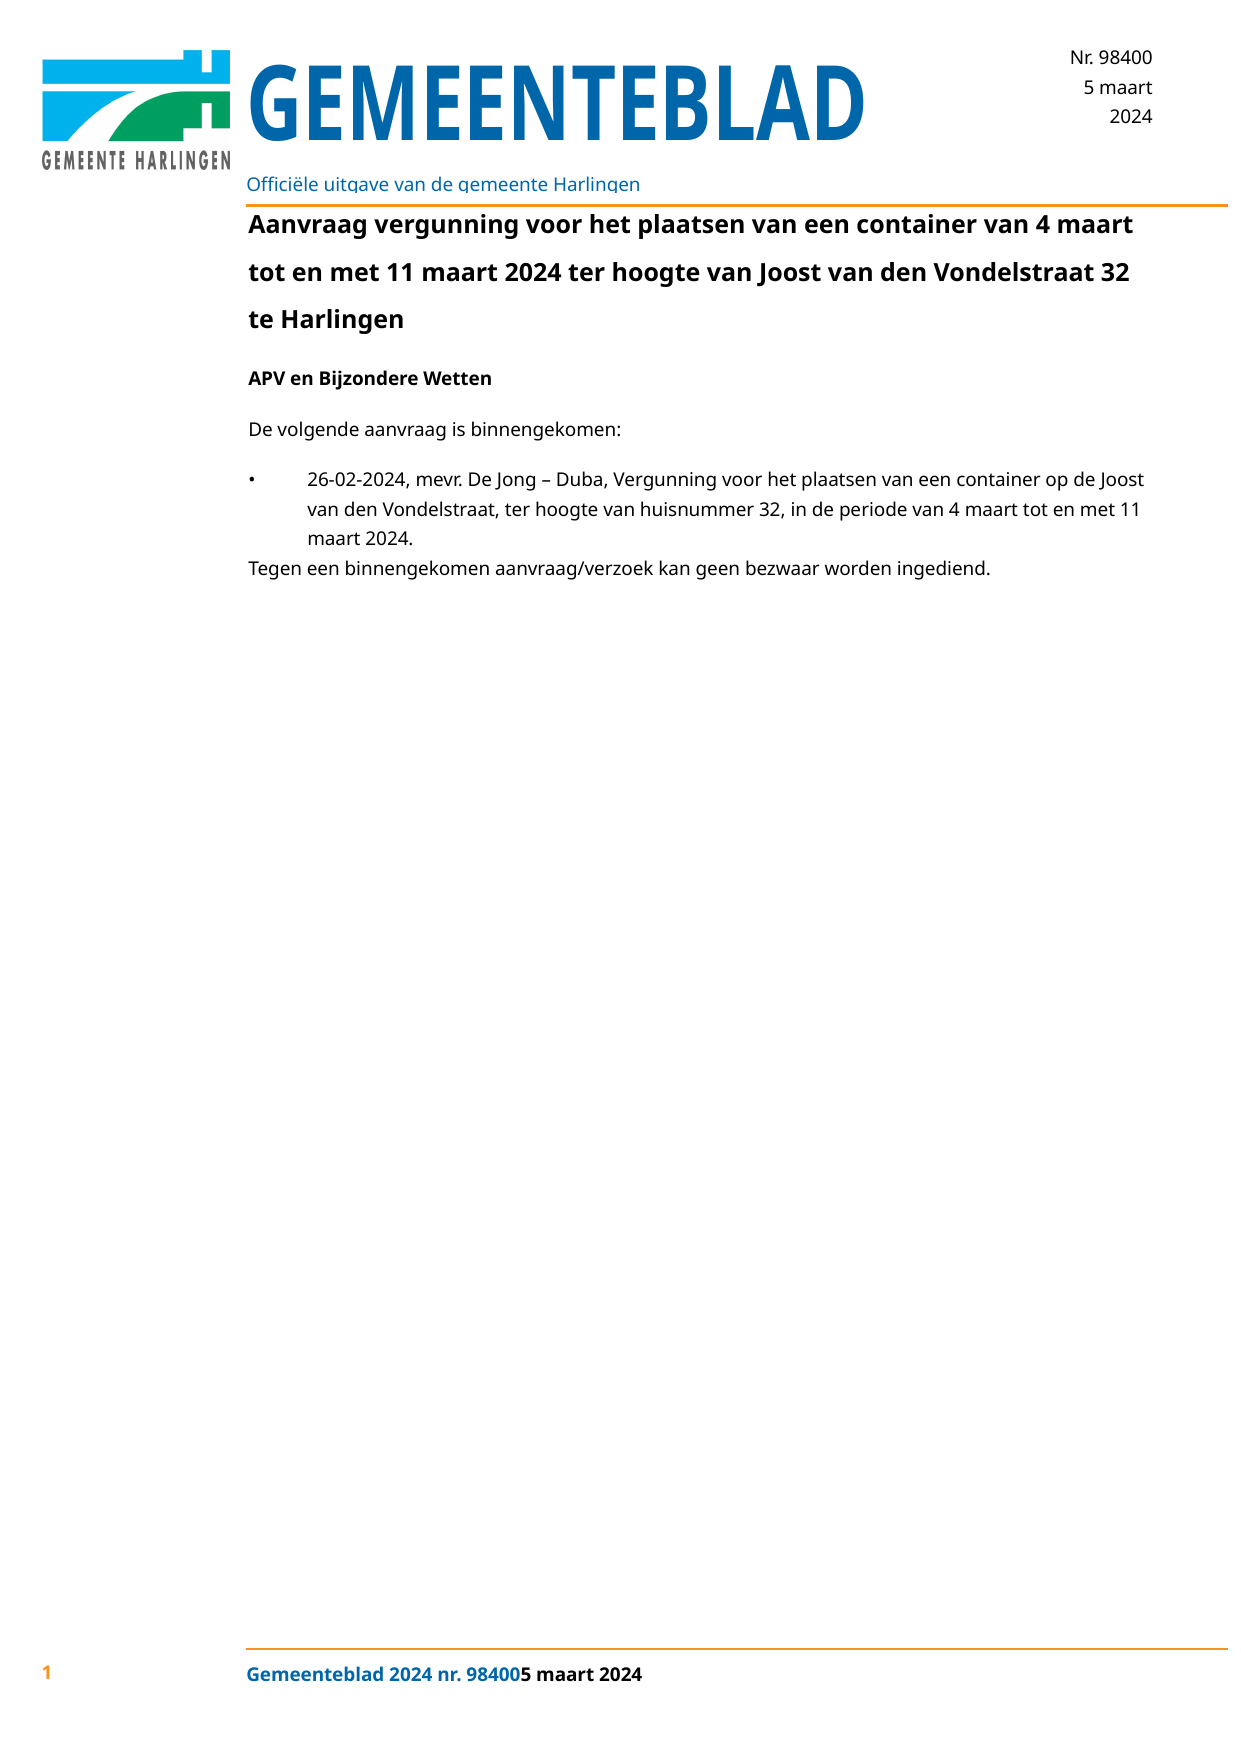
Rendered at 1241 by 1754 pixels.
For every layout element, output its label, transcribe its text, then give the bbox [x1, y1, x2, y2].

picture [41, 47, 231, 172]
text De volgende aanvraag is binnengekomen: [248, 416, 1152, 442]
text Tegen een binnengekomen aanvraag/verzoek kan geen bezwaar worden ingediend. [248, 555, 1152, 581]
text Aanvraag vergunning voor het plaatsen van een container van 4 maart tot en met 11 maart 2024 ter hoogte van Joost van den Vondelstraat 32 te Harlingen [248, 207, 1152, 336]
list 26-02-2024, mevr. De Jong – Duba, Vergunning voor het plaatsen van een container op de Joost van den Vondelstraat, ter hoogte van huisnummer 32, in de periode van 4 maart tot en met 11 maart 2024. [248, 466, 1152, 551]
text APV en Bijzondere Wetten [248, 366, 1152, 391]
